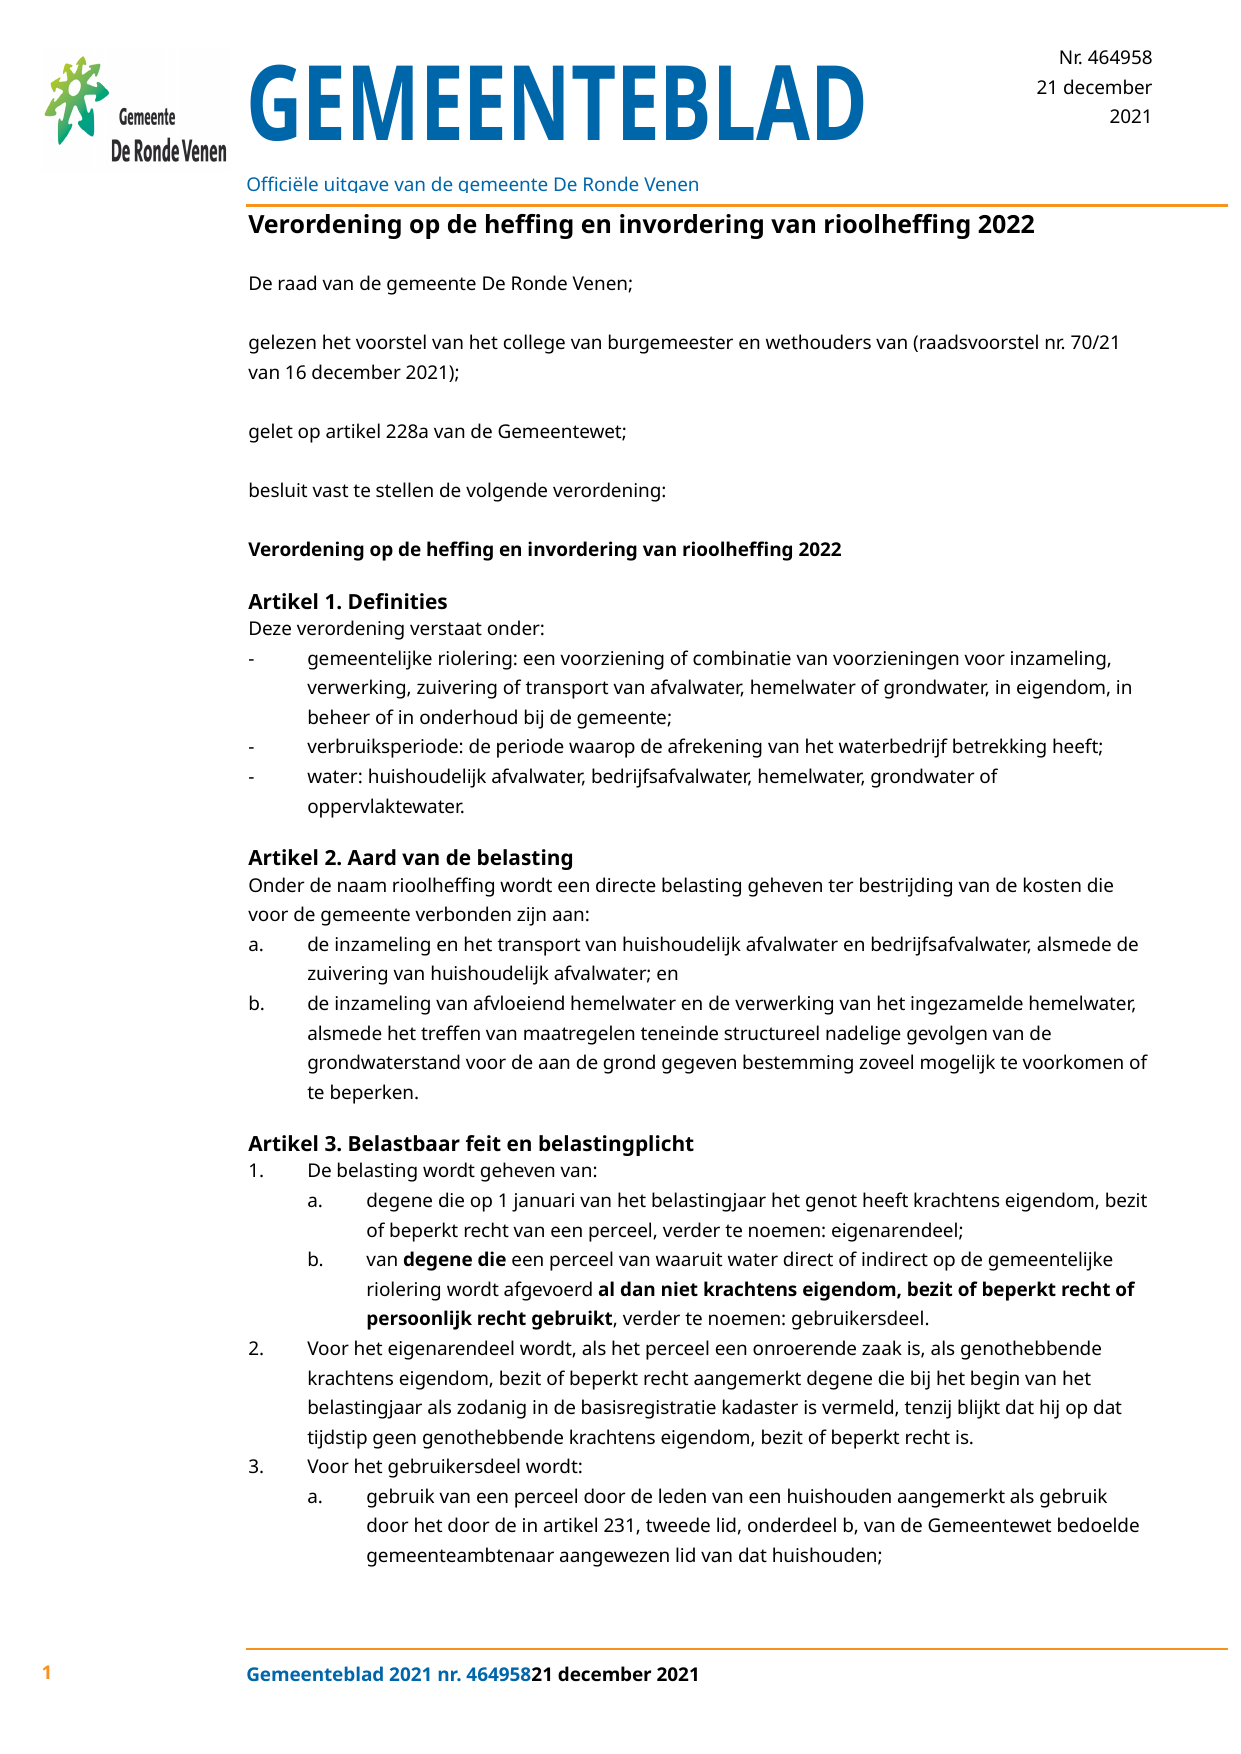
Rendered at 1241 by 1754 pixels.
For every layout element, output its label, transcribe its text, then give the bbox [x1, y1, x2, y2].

text Onder de naam rioolheffing wordt een directe belasting geheven ter bestrijding van de kosten die voor de gemeente verbonden zijn aan: [248, 872, 1152, 927]
text Artikel 1. Definities [248, 587, 1152, 615]
text Artikel 2. Aard van de belasting [248, 843, 1152, 872]
list de inzameling en het transport van huishoudelijk afvalwater en bedrijfsafvalwater, alsmede de zuivering van huishoudelijk afvalwater; en [248, 931, 1152, 986]
text De raad van de gemeente De Ronde Venen; [248, 270, 1152, 296]
text Verordening op de heffing en invordering van rioolheffing 2022 [248, 207, 1152, 241]
text besluit vast te stellen de volgende verordening: [248, 477, 1152, 503]
list Voor het gebruikersdeel wordt: [248, 1453, 1152, 1479]
list gemeentelijke riolering: een voorziening of combinatie van voorzieningen voor inzameling, verwerking, zuivering of transport van afvalwater, hemelwater of grondwater, in eigendom, in beheer of in onderhoud bij de gemeente; [248, 645, 1152, 730]
list De belasting wordt geheven van: [248, 1158, 1152, 1183]
list water: huishoudelijk afvalwater, bedrijfsafvalwater, hemelwater, grondwater of oppervlaktewater. [248, 763, 1152, 819]
text gelet op artikel 228a van de Gemeentewet; [248, 418, 1152, 444]
text gelezen het voorstel van het college van burgemeester en wethouders van (raadsvoorstel nr. 70/21 van 16 december 2021); [248, 329, 1152, 385]
list verbruiksperiode: de periode waarop de afrekening van het waterbedrijf betrekking heeft; [248, 734, 1152, 759]
list de inzameling van afvloeiend hemelwater en de verwerking van het ingezamelde hemelwater, alsmede het treffen van maatregelen teneinde structureel nadelige gevolgen van de grondwaterstand voor de aan de grond gegeven bestemming zoveel mogelijk te voorkomen of te beperken. [248, 990, 1152, 1104]
list degene die op 1 januari van het belastingjaar het genot heeft krachtens eigendom, bezit of beperkt recht van een perceel, verder te noemen: eigenarendeel; [307, 1187, 1152, 1243]
text Artikel 3. Belastbaar feit en belastingplicht [248, 1129, 1152, 1158]
list gebruik van een perceel door de leden van een huishouden aangemerkt als gebruik door het door de in artikel 231, tweede lid, onderdeel b, van de Gemeentewet bedoelde gemeenteambtenaar aangewezen lid van dat huishouden; [307, 1483, 1152, 1568]
picture [41, 47, 231, 172]
list van degene die een perceel van waaruit water direct of indirect op de gemeentelijke riolering wordt afgevoerd al dan niet krachtens eigendom, bezit of beperkt recht of persoonlijk recht gebruikt, verder te noemen: gebruikersdeel. [307, 1246, 1152, 1331]
text Verordening op de heffing en invordering van rioolheffing 2022 [248, 537, 1152, 562]
text Deze verordening verstaat onder: [248, 615, 1152, 641]
list Voor het eigenarendeel wordt, als het perceel een onroerende zaak is, als genothebbende krachtens eigendom, bezit of beperkt recht aangemerkt degene die bij het begin van het belastingjaar als zodanig in de basisregistratie kadaster is vermeld, tenzij blijkt dat hij op dat tijdstip geen genothebbende krachtens eigendom, bezit of beperkt recht is. [248, 1335, 1152, 1450]
